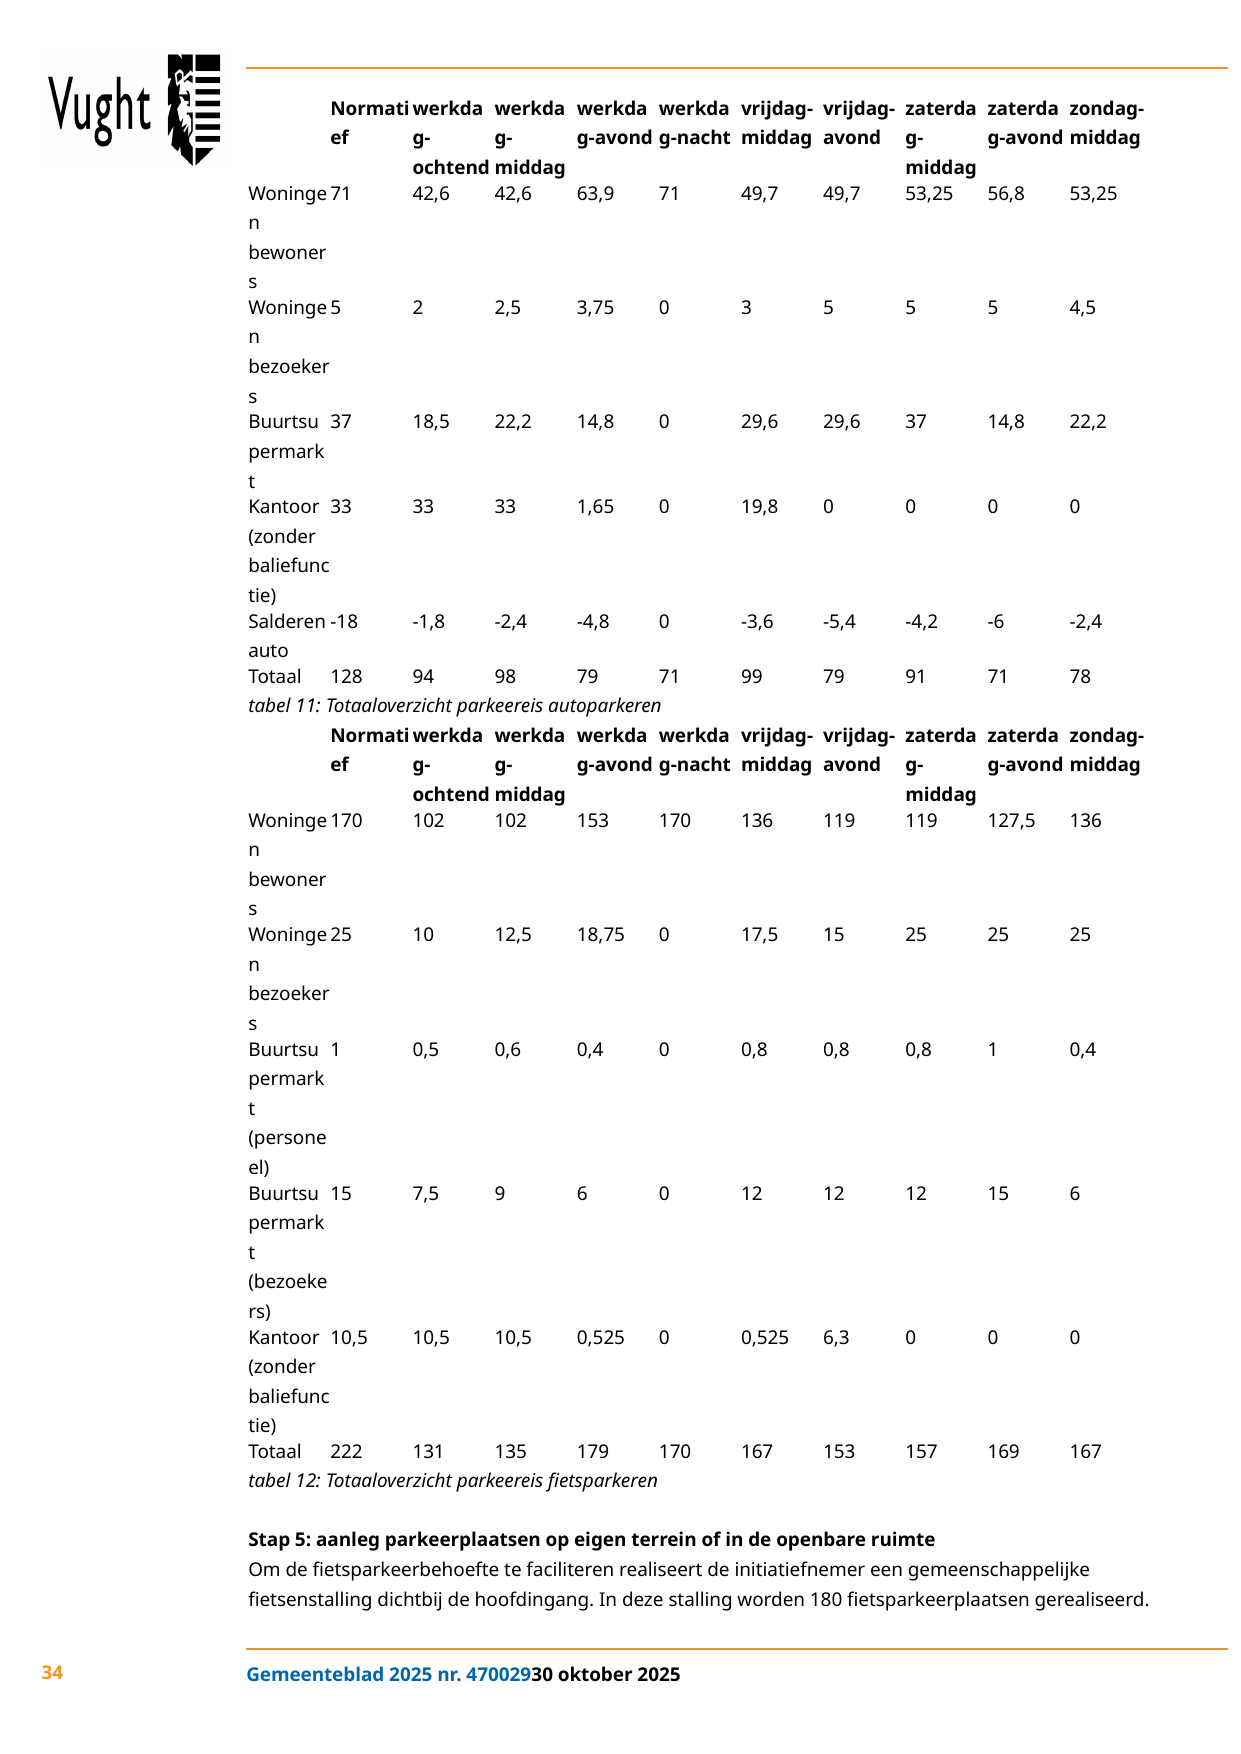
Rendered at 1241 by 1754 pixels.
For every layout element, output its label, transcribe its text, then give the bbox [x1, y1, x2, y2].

table_cell 29,6 [823, 409, 905, 493]
table_cell Buurtsupermarkt (bezoekers) [248, 1180, 330, 1324]
table_cell 0,525 [741, 1324, 823, 1438]
table_cell -4,2 [905, 608, 987, 663]
table_cell 15 [987, 1180, 1069, 1324]
table_header Normatief [330, 95, 412, 180]
table_cell -4,8 [577, 608, 659, 663]
table_cell 94 [412, 663, 494, 689]
table_cell 12 [823, 1180, 905, 1324]
table_cell 25 [330, 921, 412, 1036]
table_cell 22,2 [1069, 409, 1152, 493]
table_cell 179 [577, 1439, 659, 1464]
table_cell 0,4 [1069, 1036, 1152, 1180]
table_cell 119 [905, 807, 987, 921]
table_cell 37 [330, 409, 412, 493]
table_cell 63,9 [577, 180, 659, 294]
table_cell 0,525 [577, 1324, 659, 1438]
table_cell 157 [905, 1439, 987, 1464]
table_cell 0 [659, 1324, 741, 1438]
table_cell 0 [987, 494, 1069, 608]
table_cell 14,8 [987, 409, 1069, 493]
table_header werkdag-avond [577, 722, 659, 807]
table_cell 18,5 [412, 409, 494, 493]
table_header Normatief [330, 722, 412, 807]
table_cell -2,4 [1069, 608, 1152, 663]
table_cell 53,25 [905, 180, 987, 294]
table_header werkdag-ochtend [412, 722, 494, 807]
table_cell 53,25 [1069, 180, 1152, 294]
table_cell 0 [659, 494, 741, 608]
table_cell 22,2 [494, 409, 577, 493]
table_cell 3 [741, 294, 823, 409]
table_cell 33 [494, 494, 577, 608]
table_cell Woningen bezoekers [248, 921, 330, 1036]
table_header zaterdag-avond [987, 95, 1069, 180]
table_cell 0 [659, 921, 741, 1036]
table_cell 0,8 [905, 1036, 987, 1180]
table_cell 5 [987, 294, 1069, 409]
table_cell 0 [659, 409, 741, 493]
table_cell 153 [577, 807, 659, 921]
table_cell 91 [905, 663, 987, 689]
table_cell 98 [494, 663, 577, 689]
table_cell 5 [330, 294, 412, 409]
table_cell 42,6 [412, 180, 494, 294]
table_cell 15 [330, 1180, 412, 1324]
table_header zaterdag-middag [905, 722, 987, 807]
table_cell -2,4 [494, 608, 577, 663]
table_cell 1 [330, 1036, 412, 1180]
table_header vrijdag-middag [741, 722, 823, 807]
table_cell 0 [659, 294, 741, 409]
table_cell Woningen bezoekers [248, 294, 330, 409]
table_cell 0 [659, 1180, 741, 1324]
table_cell 136 [1069, 807, 1152, 921]
table_cell 10,5 [412, 1324, 494, 1438]
table_cell 5 [823, 294, 905, 409]
table_cell Woningen bewoners [248, 180, 330, 294]
table_cell 37 [905, 409, 987, 493]
table_header vrijdag-avond [823, 95, 905, 180]
table_cell 29,6 [741, 409, 823, 493]
table_cell 0,5 [412, 1036, 494, 1180]
table_cell 0 [659, 608, 741, 663]
table_cell Salderen auto [248, 608, 330, 663]
table_cell 56,8 [987, 180, 1069, 294]
table_header zaterdag-avond [987, 722, 1069, 807]
table_cell 169 [987, 1439, 1069, 1464]
table_cell 170 [330, 807, 412, 921]
table_cell 12 [741, 1180, 823, 1324]
table_cell 12,5 [494, 921, 577, 1036]
table_cell 128 [330, 663, 412, 689]
table_cell 0 [905, 494, 987, 608]
table_cell 99 [741, 663, 823, 689]
table_cell 9 [494, 1180, 577, 1324]
table_cell Totaal [248, 663, 330, 689]
table_cell 7,5 [412, 1180, 494, 1324]
table_header vrijdag-middag [741, 95, 823, 180]
table_header werkdag-middag [494, 95, 577, 180]
table_cell 0 [905, 1324, 987, 1438]
table_cell Buurtsupermarkt (personeel) [248, 1036, 330, 1180]
table_cell 0,4 [577, 1036, 659, 1180]
text tabel 11: Totaaloverzicht parkeereis autoparkeren [248, 692, 1152, 718]
picture [41, 47, 231, 172]
table_cell 33 [412, 494, 494, 608]
table_header [248, 722, 330, 807]
text Stap 5: aanleg parkeerplaatsen op eigen terrein of in de openbare ruimte [248, 1527, 1152, 1552]
table_cell 14,8 [577, 409, 659, 493]
table_cell 170 [659, 807, 741, 921]
table_cell 79 [823, 663, 905, 689]
table_cell 19,8 [741, 494, 823, 608]
table_cell 17,5 [741, 921, 823, 1036]
table_cell 0,6 [494, 1036, 577, 1180]
table_cell 71 [330, 180, 412, 294]
table_cell Kantoor (zonder baliefunctie) [248, 1324, 330, 1438]
table_cell 71 [987, 663, 1069, 689]
text tabel 12: Totaaloverzicht parkeereis fietsparkeren [248, 1467, 1152, 1493]
table_cell -1,8 [412, 608, 494, 663]
table_cell 135 [494, 1439, 577, 1464]
table_cell 71 [659, 663, 741, 689]
table_cell 6 [577, 1180, 659, 1324]
table_cell 167 [741, 1439, 823, 1464]
table_cell 25 [987, 921, 1069, 1036]
table_cell 3,75 [577, 294, 659, 409]
table_cell 49,7 [823, 180, 905, 294]
table_cell 79 [577, 663, 659, 689]
table_cell 10 [412, 921, 494, 1036]
table_cell 4,5 [1069, 294, 1152, 409]
table_cell 153 [823, 1439, 905, 1464]
table_header zondag-middag [1069, 95, 1152, 180]
table_cell 167 [1069, 1439, 1152, 1464]
table_cell 1 [987, 1036, 1069, 1180]
table_cell 0 [1069, 494, 1152, 608]
table_header werkdag-middag [494, 722, 577, 807]
table_header werkdag-ochtend [412, 95, 494, 180]
table_cell 222 [330, 1439, 412, 1464]
table_header [248, 95, 330, 180]
table_cell 1,65 [577, 494, 659, 608]
table_cell 71 [659, 180, 741, 294]
table_cell 127,5 [987, 807, 1069, 921]
table_header zondag-middag [1069, 722, 1152, 807]
table_cell 10,5 [330, 1324, 412, 1438]
table_cell 12 [905, 1180, 987, 1324]
table_cell 5 [905, 294, 987, 409]
table_cell Kantoor (zonder baliefunctie) [248, 494, 330, 608]
table_cell 0 [823, 494, 905, 608]
table_cell 42,6 [494, 180, 577, 294]
table_cell 6,3 [823, 1324, 905, 1438]
table_cell 0,8 [741, 1036, 823, 1180]
table_header werkdag-nacht [659, 95, 741, 180]
text Om de fietsparkeerbehoefte te faciliteren realiseert de initiatiefnemer een gemeenschappelijke fietsenstalling dichtbij de hoofdingang. In deze stalling worden 180 fietsparkeerplaatsen gerealiseerd. [248, 1556, 1152, 1611]
table_cell -6 [987, 608, 1069, 663]
table_cell 2 [412, 294, 494, 409]
table_cell -18 [330, 608, 412, 663]
table_header werkdag-avond [577, 95, 659, 180]
table_cell 0 [1069, 1324, 1152, 1438]
table_cell 25 [905, 921, 987, 1036]
table_cell 0,8 [823, 1036, 905, 1180]
table_cell 10,5 [494, 1324, 577, 1438]
table_cell 33 [330, 494, 412, 608]
table_cell 136 [741, 807, 823, 921]
table_cell Buurtsupermarkt [248, 409, 330, 493]
table_header zaterdag-middag [905, 95, 987, 180]
table_cell -3,6 [741, 608, 823, 663]
table_cell 0 [987, 1324, 1069, 1438]
table_cell 102 [412, 807, 494, 921]
table_cell 25 [1069, 921, 1152, 1036]
table_cell 102 [494, 807, 577, 921]
table_cell 15 [823, 921, 905, 1036]
table_cell -5,4 [823, 608, 905, 663]
table_cell Woningen bewoners [248, 807, 330, 921]
table_header vrijdag-avond [823, 722, 905, 807]
table_cell 131 [412, 1439, 494, 1464]
table_cell 2,5 [494, 294, 577, 409]
table_cell 119 [823, 807, 905, 921]
table_header werkdag-nacht [659, 722, 741, 807]
table_cell 170 [659, 1439, 741, 1464]
table_cell 18,75 [577, 921, 659, 1036]
table_cell 49,7 [741, 180, 823, 294]
table_cell 0 [659, 1036, 741, 1180]
table_cell Totaal [248, 1439, 330, 1464]
table_cell 78 [1069, 663, 1152, 689]
table_cell 6 [1069, 1180, 1152, 1324]
